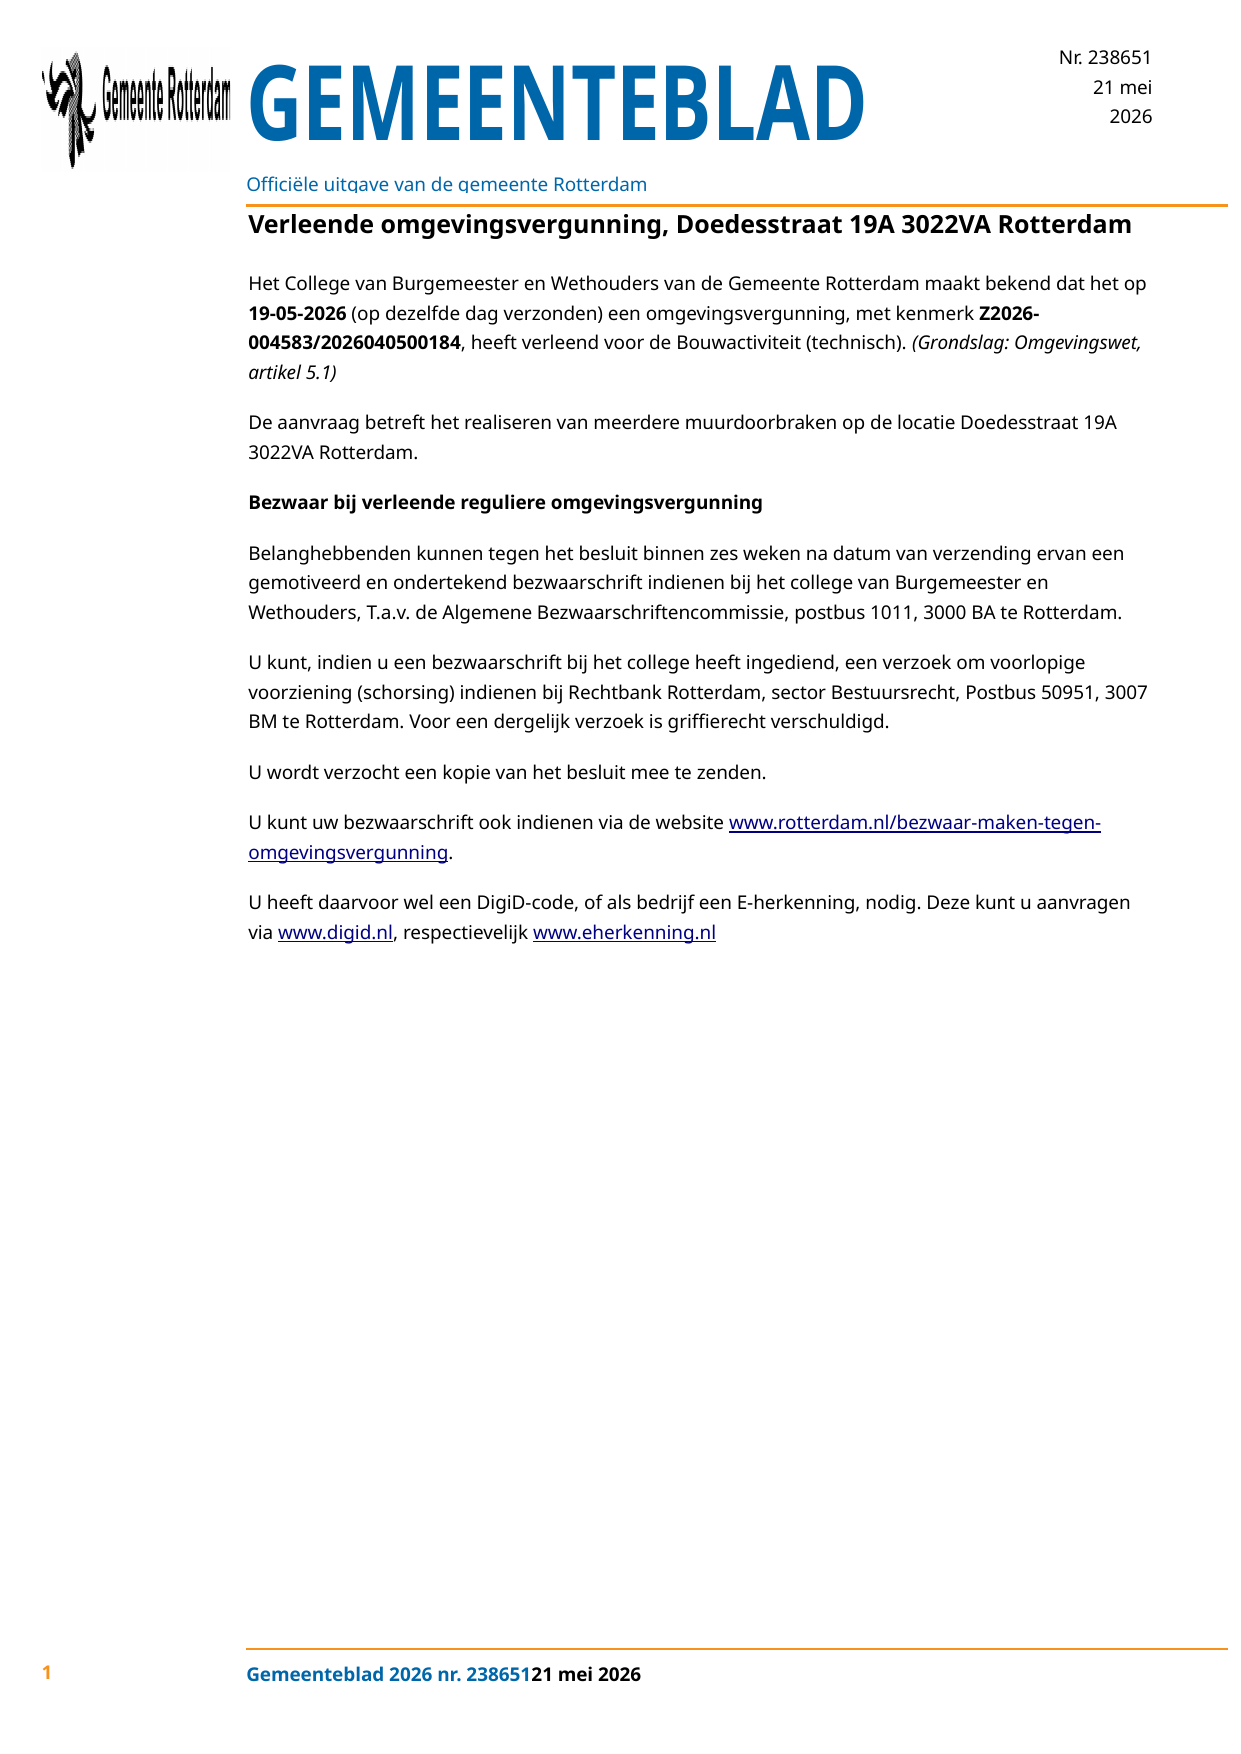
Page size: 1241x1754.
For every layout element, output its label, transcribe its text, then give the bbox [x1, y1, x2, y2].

text Bezwaar bij verleende reguliere omgevingsvergunning [248, 489, 1152, 515]
text U wordt verzocht een kopie van het besluit mee te zenden. [248, 759, 1152, 785]
text U heeft daarvoor wel een DigiD-code, of als bedrijf een E-herkenning, nodig. Deze kunt u aanvragen via www.digid.nl, respectievelijk www.eherkenning.nl [248, 889, 1152, 945]
text Het College van Burgemeester en Wethouders van de Gemeente Rotterdam maakt bekend dat het op 19-05-2026 (op dezelfde dag verzonden) een omgevingsvergunning, met kenmerk Z2026-004583/2026040500184, heeft verleend voor de Bouwactiviteit (technisch). (Grondslag: Omgevingswet, artikel 5.1) [248, 270, 1152, 385]
picture [41, 47, 231, 172]
text Belanghebbenden kunnen tegen het besluit binnen zes weken na datum van verzending ervan een gemotiveerd en ondertekend bezwaarschrift indienen bij het college van Burgemeester en Wethouders, T.a.v. de Algemene Bezwaarschriftencommissie, postbus 1011, 3000 BA te Rotterdam. [248, 540, 1152, 625]
text De aanvraag betreft het realiseren van meerdere muurdoorbraken op de locatie Doedesstraat 19A 3022VA Rotterdam. [248, 409, 1152, 465]
text Verleende omgevingsvergunning, Doedesstraat 19A 3022VA Rotterdam [248, 207, 1152, 241]
text U kunt uw bezwaarschrift ook indienen via de website www.rotterdam.nl/bezwaar-maken-tegen-omgevingsvergunning. [248, 809, 1152, 865]
text U kunt, indien u een bezwaarschrift bij het college heeft ingediend, een verzoek om voorlopige voorziening (schorsing) indienen bij Rechtbank Rotterdam, sector Bestuursrecht, Postbus 50951, 3007 BM te Rotterdam. Voor een dergelijk verzoek is griffierecht verschuldigd. [248, 649, 1152, 734]
